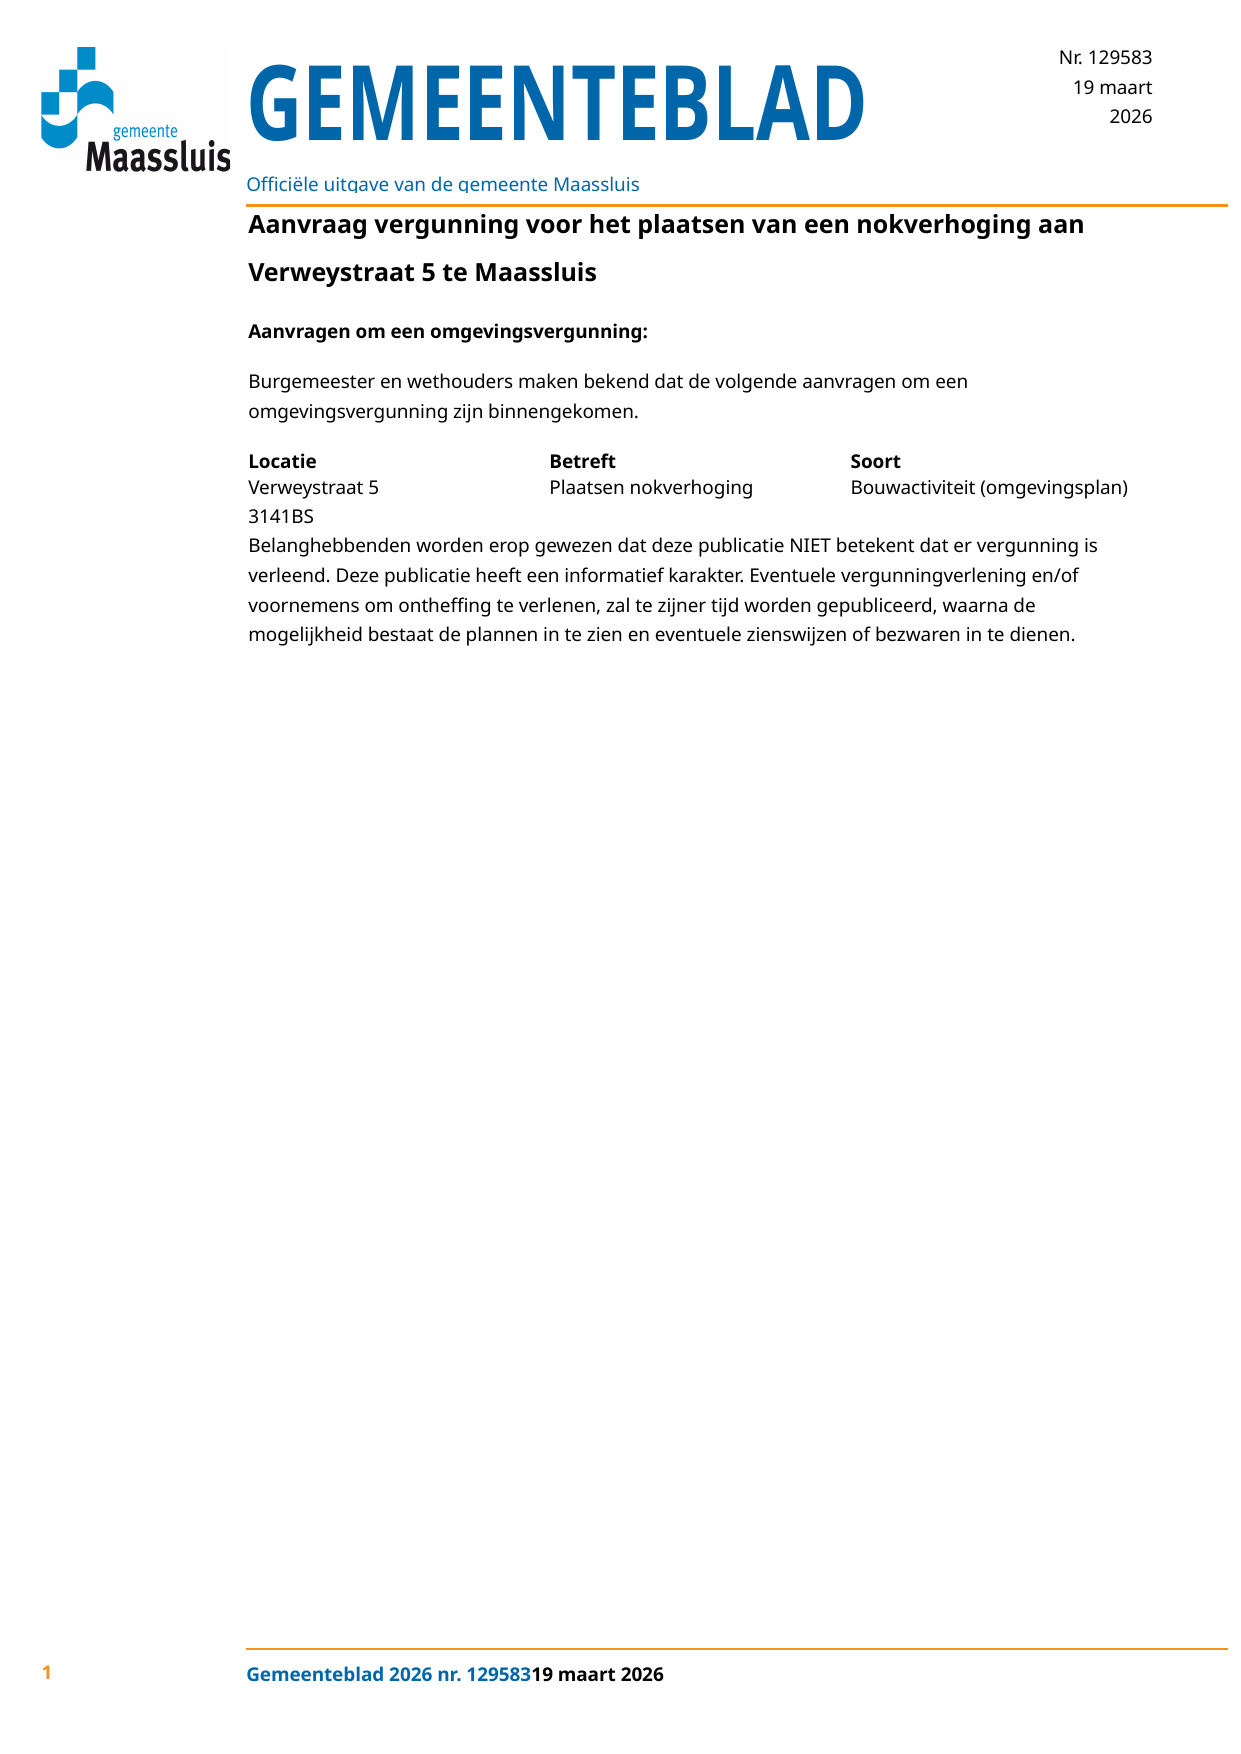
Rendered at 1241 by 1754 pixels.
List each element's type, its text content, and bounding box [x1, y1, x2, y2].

table_header Soort [850, 449, 1152, 474]
picture [41, 47, 77, 92]
table_header Locatie [248, 449, 549, 474]
table_header Betreft [549, 449, 850, 474]
text Burgemeester en wethouders maken bekend dat de volgende aanvragen om een omgevingsvergunning zijn binnengekomen. [248, 368, 1152, 424]
picture [41, 47, 231, 172]
table_cell Plaatsen nokverhoging [549, 474, 850, 529]
text Aanvragen om een omgevingsvergunning: [248, 318, 1152, 344]
table_cell Verweystraat 5 3141BS [248, 474, 549, 529]
text Belanghebbenden worden erop gewezen dat deze publicatie NIET betekent dat er vergunning is verleend. Deze publicatie heeft een informatief karakter. Eventuele vergunningverlening en/of voornemens om ontheffing te verlenen, zal te zijner tijd worden gepubliceerd, waarna de mogelijkheid bestaat de plannen in te zien en eventuele zienswijzen of bezwaren in te dienen. [248, 533, 1152, 647]
text Aanvraag vergunning voor het plaatsen van een nokverhoging aan Verweystraat 5 te Maassluis [248, 207, 1152, 288]
table_cell Bouwactiviteit (omgevingsplan) [850, 474, 1152, 529]
